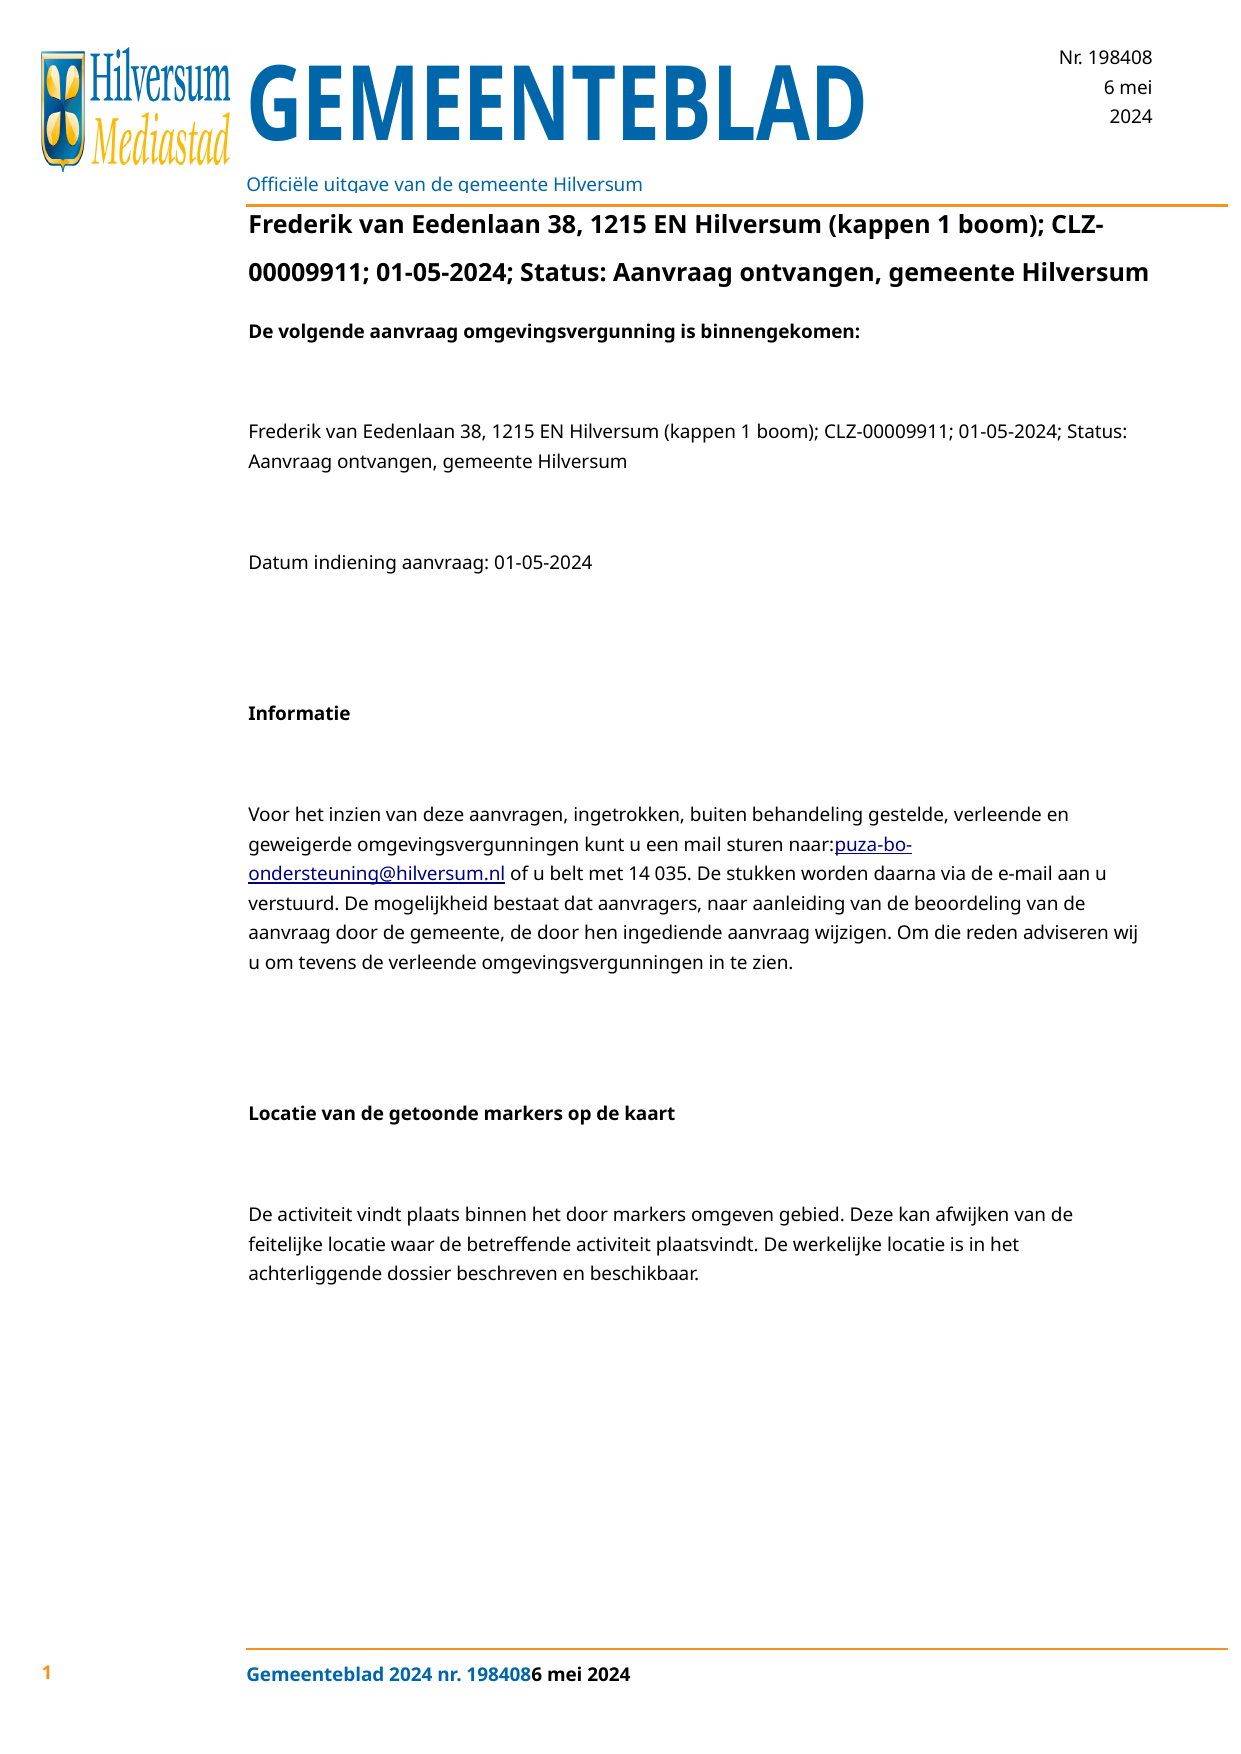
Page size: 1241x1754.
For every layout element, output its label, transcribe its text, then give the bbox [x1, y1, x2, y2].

text Voor het inzien van deze aanvragen, ingetrokken, buiten behandeling gestelde, verleende en geweigerde omgevingsvergunningen kunt u een mail sturen naar:puza-bo-ondersteuning@hilversum.nl of u belt met 14 035. De stukken worden daarna via de e-mail aan u verstuurd. De mogelijkheid bestaat dat aanvragers, naar aanleiding van de beoordeling van de aanvraag door de gemeente, de door hen ingediende aanvraag wijzigen. Om die reden adviseren wij u om tevens de verleende omgevingsvergunningen in te zien. [248, 801, 1152, 975]
text De activiteit vindt plaats binnen het door markers omgeven gebied. Deze kan afwijken van de feitelijke locatie waar de betreffende activiteit plaatsvindt. De werkelijke locatie is in het achterliggende dossier beschreven en beschikbaar. [248, 1201, 1152, 1286]
text Frederik van Eedenlaan 38, 1215 EN Hilversum (kappen 1 boom); CLZ-00009911; 01-05-2024; Status: Aanvraag ontvangen, gemeente Hilversum [248, 207, 1152, 288]
picture [41, 47, 231, 172]
text Locatie van de getoonde markers op de kaart [248, 1100, 1152, 1126]
text Frederik van Eedenlaan 38, 1215 EN Hilversum (kappen 1 boom); CLZ-00009911; 01-05-2024; Status: Aanvraag ontvangen, gemeente Hilversum [248, 419, 1152, 474]
text Datum indiening aanvraag: 01-05-2024 [248, 549, 1152, 575]
text Informatie [248, 700, 1152, 726]
text De volgende aanvraag omgevingsvergunning is binnengekomen: [248, 318, 1152, 344]
